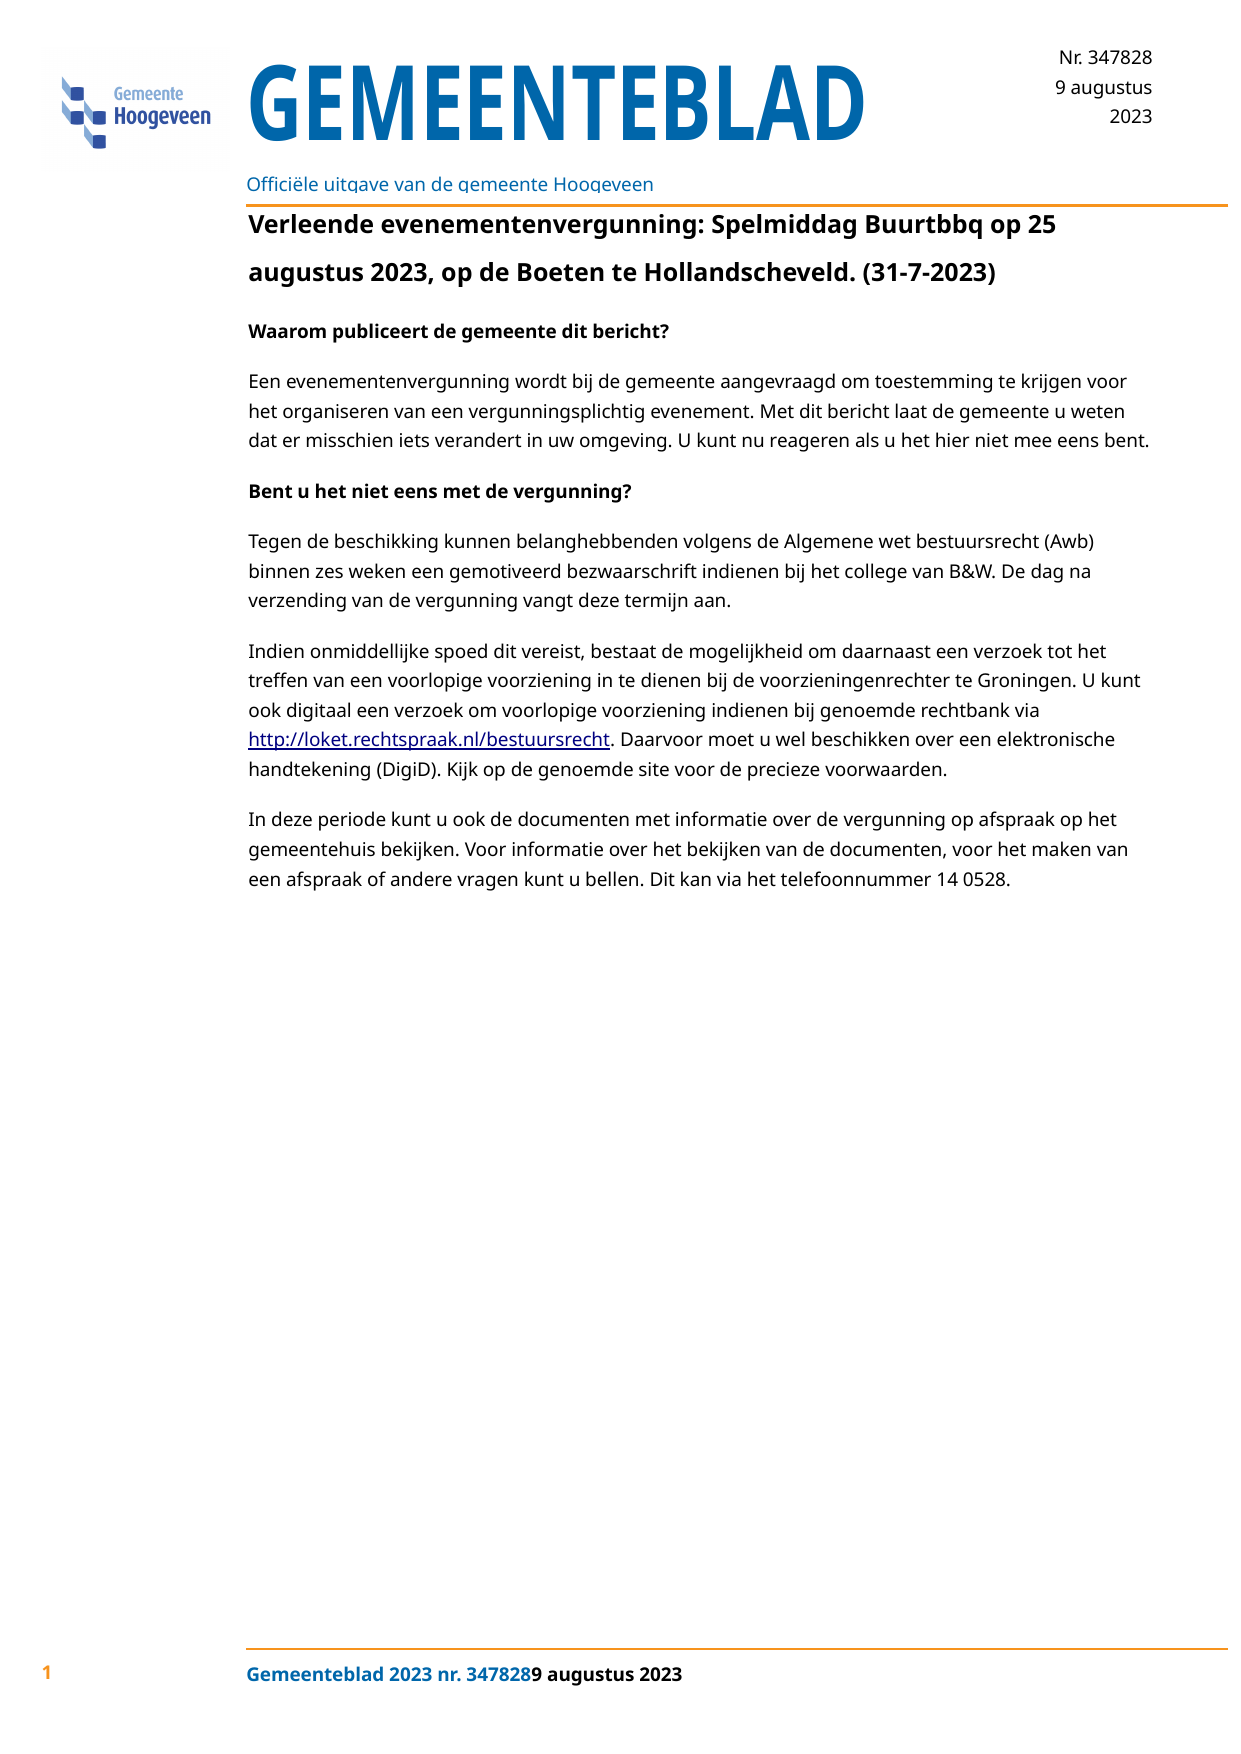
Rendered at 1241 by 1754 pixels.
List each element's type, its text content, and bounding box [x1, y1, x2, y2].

text Bent u het niet eens met de vergunning? [248, 478, 1152, 504]
text Tegen de beschikking kunnen belanghebbenden volgens de Algemene wet bestuursrecht (Awb) binnen zes weken een gemotiveerd bezwaarschrift indienen bij het college van B&W. De dag na verzending van de vergunning vangt deze termijn aan. [248, 528, 1152, 613]
picture [41, 47, 231, 172]
text Indien onmiddellijke spoed dit vereist, bestaat de mogelijkheid om daarnaast een verzoek tot het treffen van een voorlopige voorziening in te dienen bij de voorzieningenrechter te Groningen. U kunt ook digitaal een verzoek om voorlopige voorziening indienen bij genoemde rechtbank via http://loket.rechtspraak.nl/bestuursrecht. Daarvoor moet u wel beschikken over een elektronische handtekening (DigiD). Kijk op de genoemde site voor de precieze voorwaarden. [248, 638, 1152, 782]
text In deze periode kunt u ook de documenten met informatie over de vergunning op afspraak op het gemeentehuis bekijken. Voor informatie over het bekijken van de documenten, voor het maken van een afspraak of andere vragen kunt u bellen. Dit kan via het telefoonnummer 14 0528. [248, 807, 1152, 892]
text Verleende evenementenvergunning: Spelmiddag Buurtbbq op 25 augustus 2023, op de Boeten te Hollandscheveld. (31-7-2023) [248, 207, 1152, 288]
text Een evenementenvergunning wordt bij de gemeente aangevraagd om toestemming te krijgen voor het organiseren van een vergunningsplichtig evenement. Met dit bericht laat de gemeente u weten dat er misschien iets verandert in uw omgeving. U kunt nu reageren als u het hier niet mee eens bent. [248, 368, 1152, 453]
text Waarom publiceert de gemeente dit bericht? [248, 318, 1152, 344]
